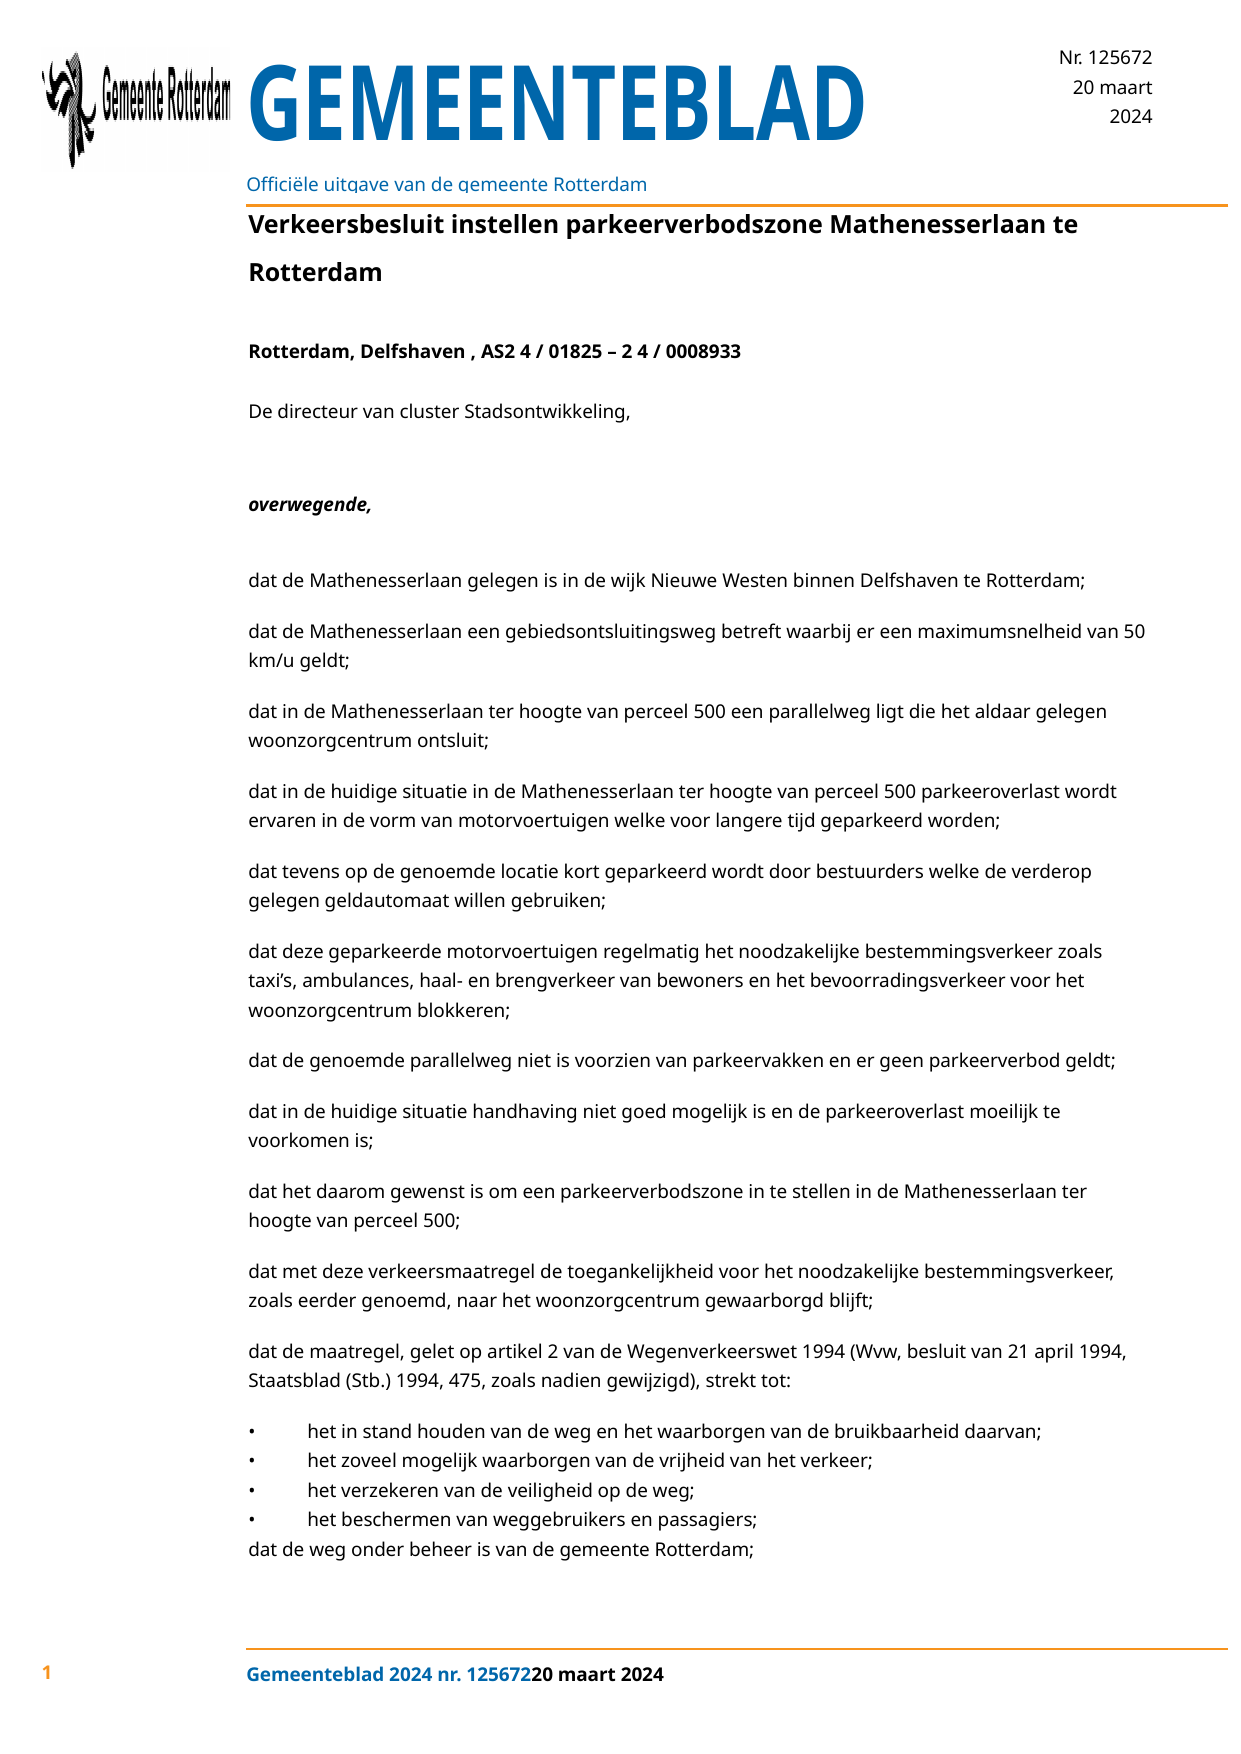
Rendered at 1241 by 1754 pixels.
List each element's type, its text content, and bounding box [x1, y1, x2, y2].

text dat met deze verkeersmaatregel de toegankelijkheid voor het noodzakelijke bestemmingsverkeer, zoals eerder genoemd, naar het woonzorgcentrum gewaarborgd blijft; [248, 1258, 1152, 1313]
text dat in de huidige situatie in de Mathenesserlaan ter hoogte van perceel 500 parkeeroverlast wordt ervaren in de vorm van motorvoertuigen welke voor langere tijd geparkeerd worden; [248, 778, 1152, 833]
text dat tevens op de genoemde locatie kort geparkeerd wordt door bestuurders welke de verderop gelegen geldautomaat willen gebruiken; [248, 858, 1152, 913]
text dat in de Mathenesserlaan ter hoogte van perceel 500 een parallelweg ligt die het aldaar gelegen woonzorgcentrum ontsluit; [248, 698, 1152, 753]
text dat de Mathenesserlaan een gebiedsontsluitingsweg betreft waarbij er een maximumsnelheid van 50 km/u geldt; [248, 618, 1152, 673]
list het beschermen van weggebruikers en passagiers; [248, 1507, 1152, 1532]
list het in stand houden van de weg en het waarborgen van de bruikbaarheid daarvan; [248, 1418, 1152, 1444]
text dat het daarom gewenst is om een parkeerverbodszone in te stellen in de Mathenesserlaan ter hoogte van perceel 500; [248, 1178, 1152, 1233]
list het verzekeren van de veiligheid op de weg; [248, 1477, 1152, 1503]
text dat de maatregel, gelet op artikel 2 van de Wegenverkeerswet 1994 (Wvw, besluit van 21 april 1994, Staatsblad (Stb.) 1994, 475, zoals nadien gewijzigd), strekt tot: [248, 1338, 1152, 1393]
picture [41, 47, 231, 172]
text dat in de huidige situatie handhaving niet goed mogelijk is en de parkeeroverlast moeilijk te voorkomen is; [248, 1098, 1152, 1153]
text dat de genoemde parallelweg niet is voorzien van parkeervakken en er geen parkeerverbod geldt; [248, 1047, 1152, 1073]
text De directeur van cluster Stadsontwikkeling, [248, 398, 1152, 423]
list het zoveel mogelijk waarborgen van de vrijheid van het verkeer; [248, 1447, 1152, 1473]
text Rotterdam, Delfshaven , AS2 4 / 01825 – 2 4 / 0008933 [248, 339, 1152, 364]
text dat de weg onder beheer is van de gemeente Rotterdam; [248, 1536, 1152, 1562]
text dat de Mathenesserlaan gelegen is in de wijk Nieuwe Westen binnen Delfshaven te Rotterdam; [248, 567, 1152, 593]
text dat deze geparkeerde motorvoertuigen regelmatig het noodzakelijke bestemmingsverkeer zoals taxi’s, ambulances, haal- en brengverkeer van bewoners en het bevoorradingsverkeer voor het woonzorgcentrum blokkeren; [248, 938, 1152, 1023]
text overwegende, [248, 491, 1152, 517]
text Verkeersbesluit instellen parkeerverbodszone Mathenesserlaan te Rotterdam [248, 207, 1152, 288]
